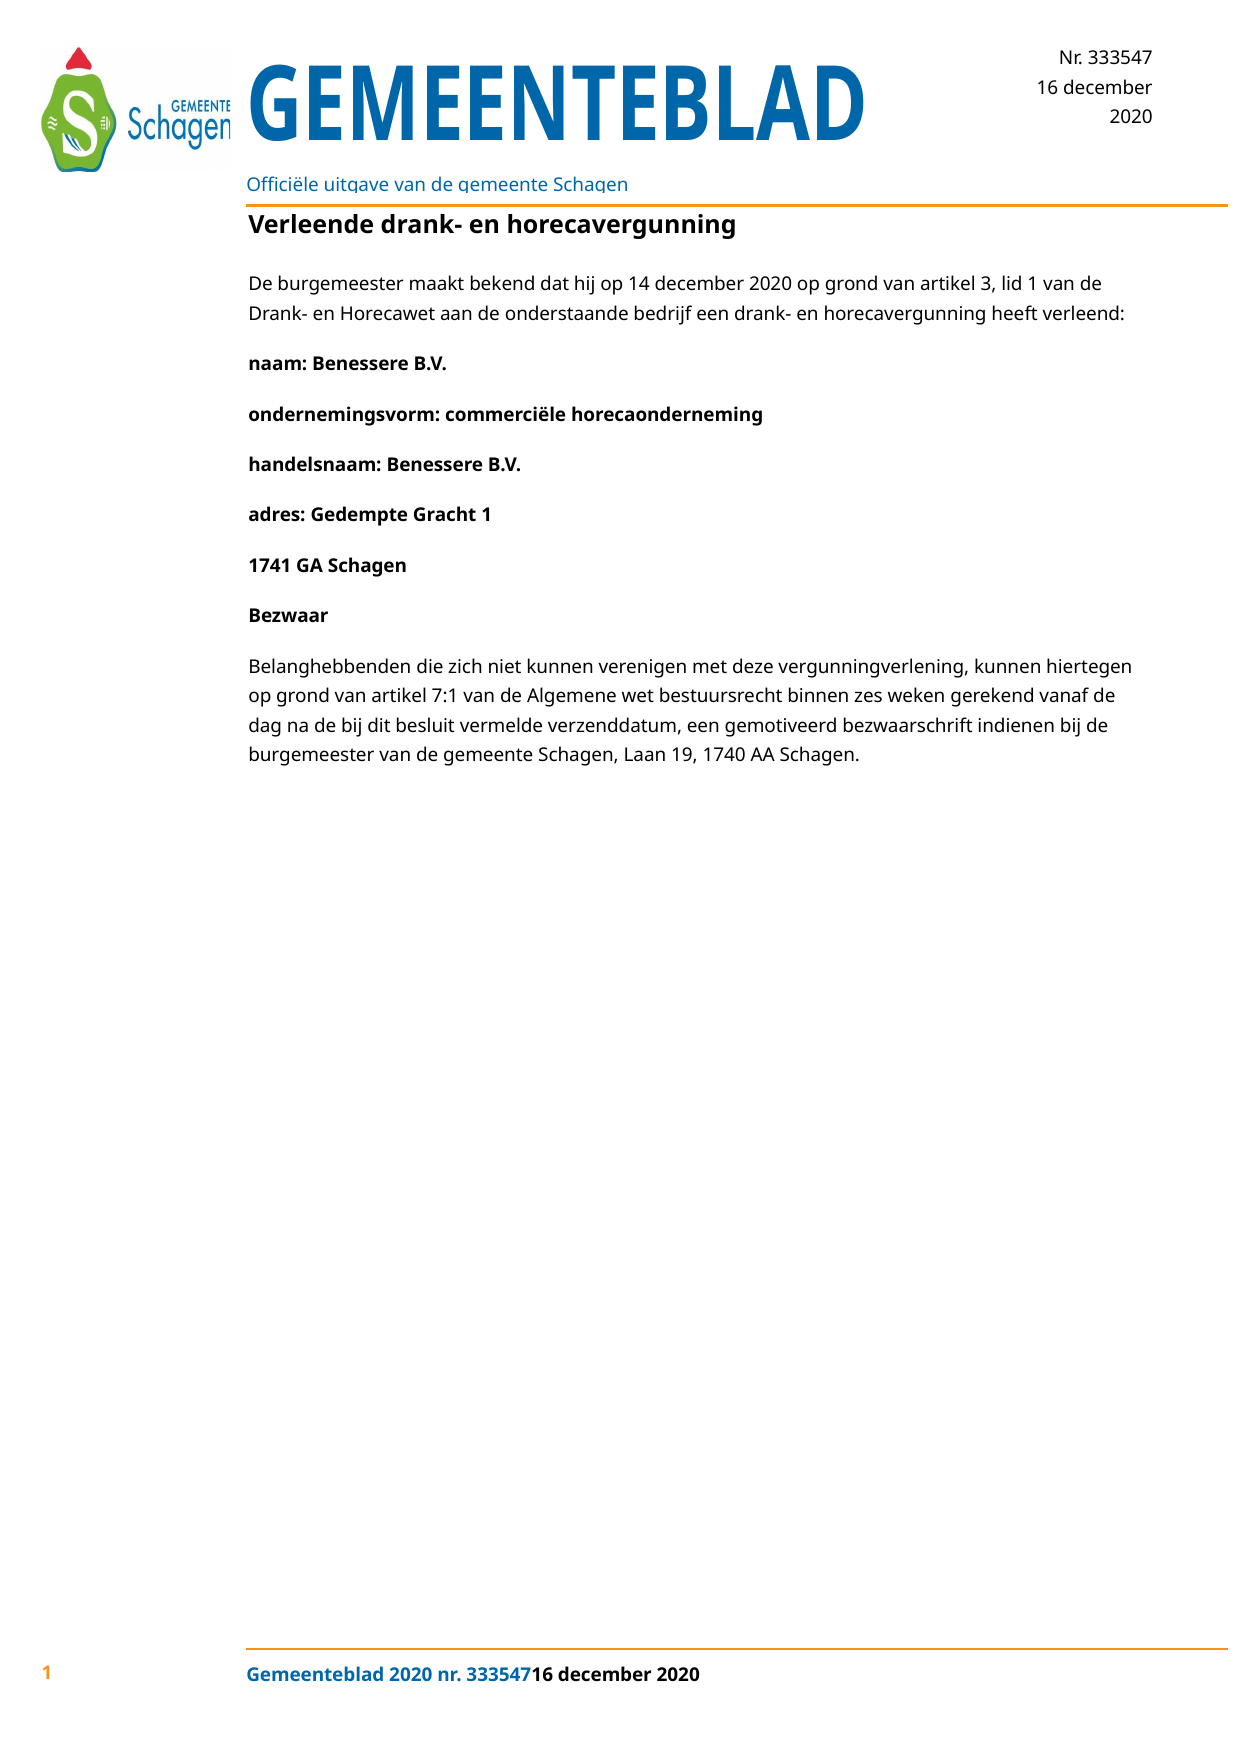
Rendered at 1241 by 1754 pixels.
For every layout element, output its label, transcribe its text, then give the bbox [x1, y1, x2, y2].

text naam: Benessere B.V. [248, 350, 1152, 376]
text handelsnaam: Benessere B.V. [248, 451, 1152, 477]
text Verleende drank- en horecavergunning [248, 207, 1152, 241]
picture [41, 47, 231, 172]
text 1741 GA Schagen [248, 552, 1152, 578]
text adres: Gedempte Gracht 1 [248, 502, 1152, 527]
text Bezwaar [248, 602, 1152, 628]
text ondernemingsvorm: commerciële horecaonderneming [248, 401, 1152, 426]
text Belanghebbenden die zich niet kunnen verenigen met deze vergunningverlening, kunnen hiertegen op grond van artikel 7:1 van de Algemene wet bestuursrecht binnen zes weken gerekend vanaf de dag na de bij dit besluit vermelde verzenddatum, een gemotiveerd bezwaarschrift indienen bij de burgemeester van de gemeente Schagen, Laan 19, 1740 AA Schagen. [248, 653, 1152, 767]
text De burgemeester maakt bekend dat hij op 14 december 2020 op grond van artikel 3, lid 1 van de Drank- en Horecawet aan de onderstaande bedrijf een drank- en horecavergunning heeft verleend: [248, 270, 1152, 326]
